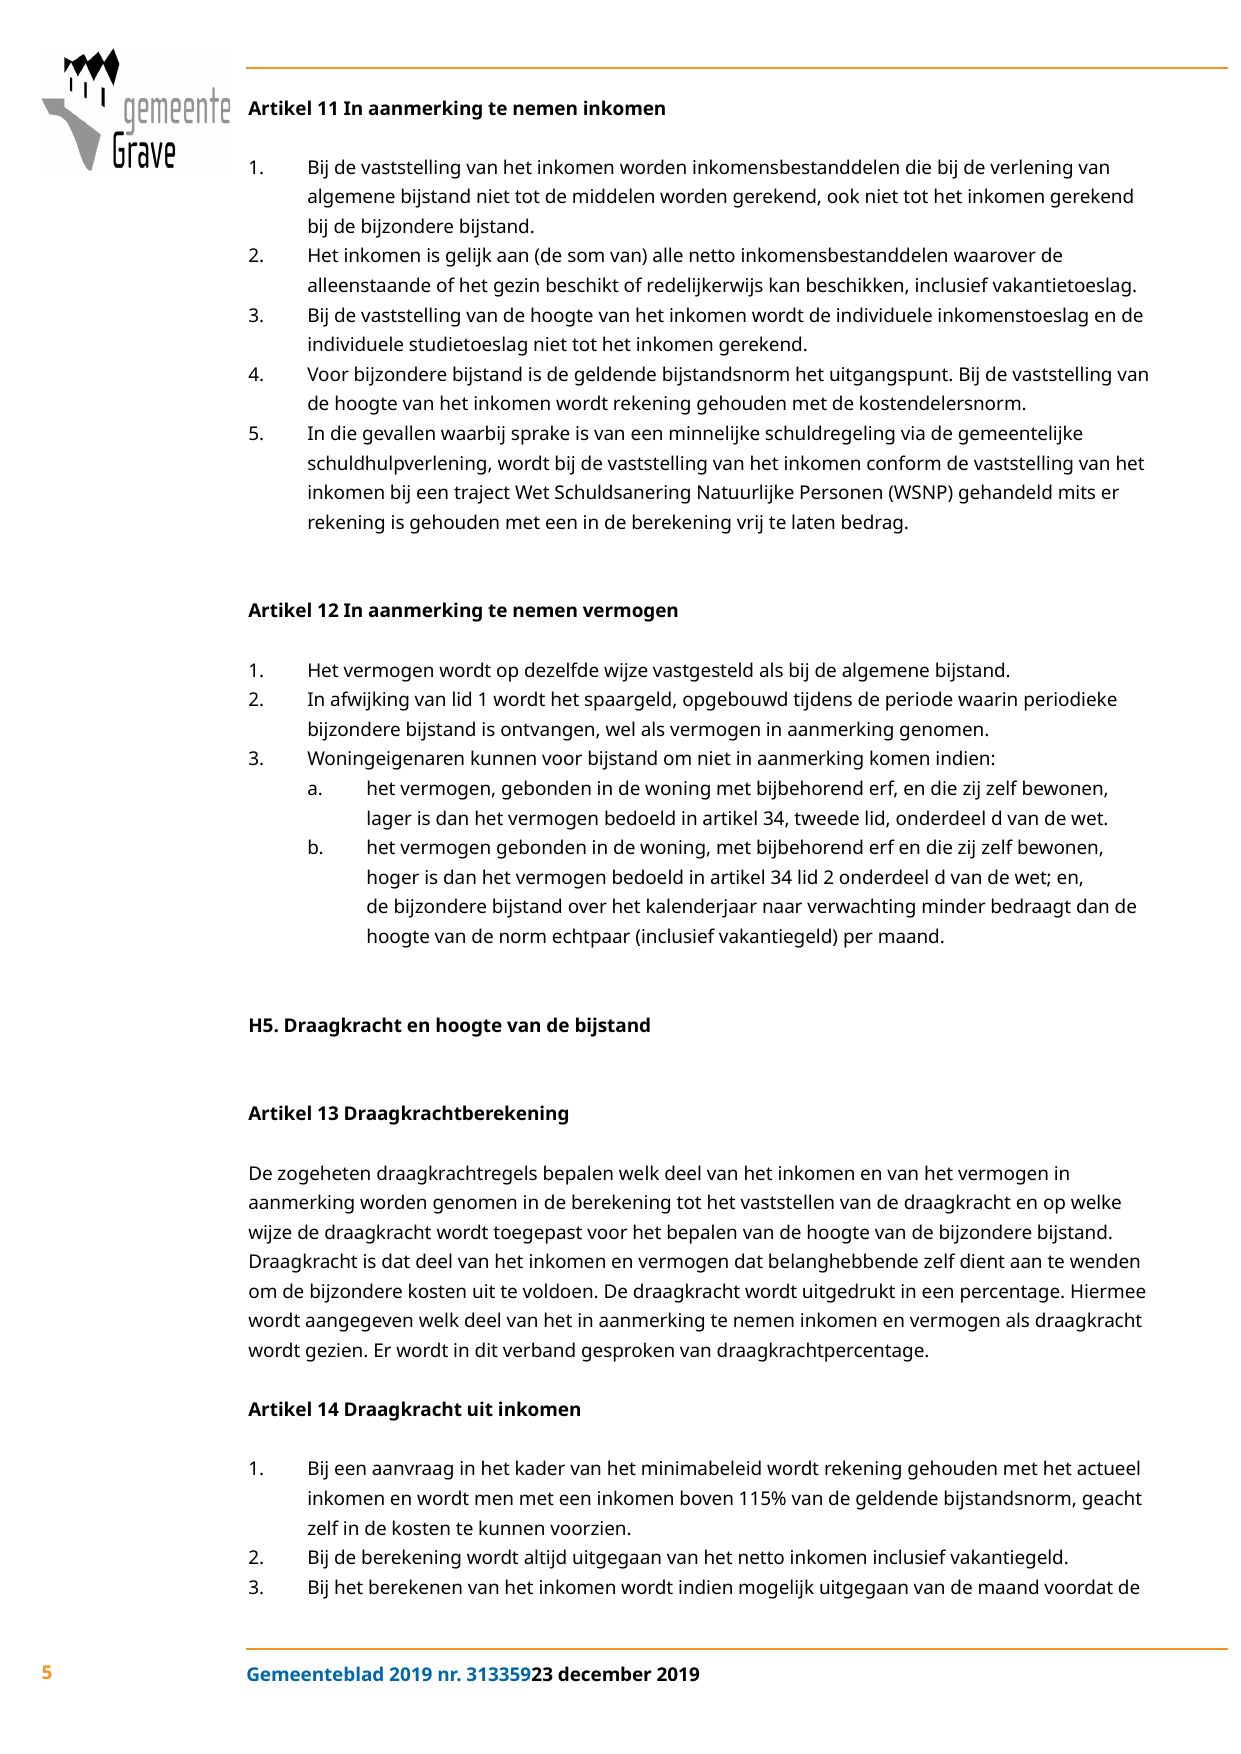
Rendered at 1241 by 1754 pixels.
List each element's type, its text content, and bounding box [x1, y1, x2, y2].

text Artikel 11 In aanmerking te nemen inkomen [248, 95, 1152, 121]
list Het inkomen is gelijk aan (de som van) alle netto inkomensbestanddelen waarover de alleenstaande of het gezin beschikt of redelijkerwijs kan beschikken, inclusief vakantietoeslag. [248, 243, 1152, 298]
text H5. Draagkracht en hoogte van de bijstand [248, 1012, 1152, 1038]
list Woningeigenaren kunnen voor bijstand om niet in aanmerking komen indien: [248, 746, 1152, 771]
text Draagkracht is dat deel van het inkomen en vermogen dat belanghebbende zelf dient aan te wenden om de bijzondere kosten uit te voldoen. De draagkracht wordt uitgedrukt in een percentage. Hiermee wordt aangegeven welk deel van het in aanmerking te nemen inkomen en vermogen als draagkracht wordt gezien. Er wordt in dit verband gesproken van draagkrachtpercentage. [248, 1248, 1152, 1363]
list Het vermogen wordt op dezelfde wijze vastgesteld als bij de algemene bijstand. [248, 657, 1152, 683]
text Artikel 13 Draagkrachtberekening [248, 1101, 1152, 1126]
list Bij de vaststelling van het inkomen worden inkomensbestanddelen die bij de verlening van algemene bijstand niet tot de middelen worden gerekend, ook niet tot het inkomen gerekend bij de bijzondere bijstand. [248, 154, 1152, 239]
text De zogeheten draagkrachtregels bepalen welk deel van het inkomen en van het vermogen in aanmerking worden genomen in de berekening tot het vaststellen van de draagkracht en op welke wijze de draagkracht wordt toegepast voor het bepalen van de hoogte van de bijzondere bijstand. [248, 1160, 1152, 1245]
list Bij een aanvraag in het kader van het minimabeleid wordt rekening gehouden met het actueel inkomen en wordt men met een inkomen boven 115% van de geldende bijstandsnorm, geacht zelf in de kosten te kunnen voorzien. [248, 1456, 1152, 1541]
list In afwijking van lid 1 wordt het spaargeld, opgebouwd tijdens de periode waarin periodieke bijzondere bijstand is ontvangen, wel als vermogen in aanmerking genomen. [248, 686, 1152, 742]
list Voor bijzondere bijstand is de geldende bijstandsnorm het uitgangspunt. Bij de vaststelling van de hoogte van het inkomen wordt rekening gehouden met de kostendelersnorm. [248, 361, 1152, 416]
list Bij de berekening wordt altijd uitgegaan van het netto inkomen inclusief vakantiegeld. [248, 1544, 1152, 1570]
list Bij de vaststelling van de hoogte van het inkomen wordt de individuele inkomenstoeslag en de individuele studietoeslag niet tot het inkomen gerekend. [248, 302, 1152, 357]
text Artikel 14 Draagkracht uit inkomen [248, 1396, 1152, 1422]
list In die gevallen waarbij sprake is van een minnelijke schuldregeling via de gemeentelijke schuldhulpverlening, wordt bij de vaststelling van het inkomen conform de vaststelling van het inkomen bij een traject Wet Schuldsanering Natuurlijke Personen (WSNP) gehandeld mits er rekening is gehouden met een in de berekening vrij te laten bedrag. [248, 420, 1152, 535]
picture [41, 47, 231, 172]
list het vermogen, gebonden in de woning met bijbehorend erf, en die zij zelf bewonen, lager is dan het vermogen bedoeld in artikel 34, tweede lid, onderdeel d van de wet. [307, 775, 1152, 831]
list de bijzondere bijstand over het kalenderjaar naar verwachting minder bedraagt dan de hoogte van de norm echtpaar (inclusief vakantiegeld) per maand. [307, 893, 1152, 949]
text Artikel 12 In aanmerking te nemen vermogen [248, 598, 1152, 623]
list het vermogen gebonden in de woning, met bijbehorend erf en die zij zelf bewonen, hoger is dan het vermogen bedoeld in artikel 34 lid 2 onderdeel d van de wet; en, [307, 834, 1152, 890]
list Bij het berekenen van het inkomen wordt indien mogelijk uitgegaan van de maand voordat de [248, 1574, 1152, 1600]
